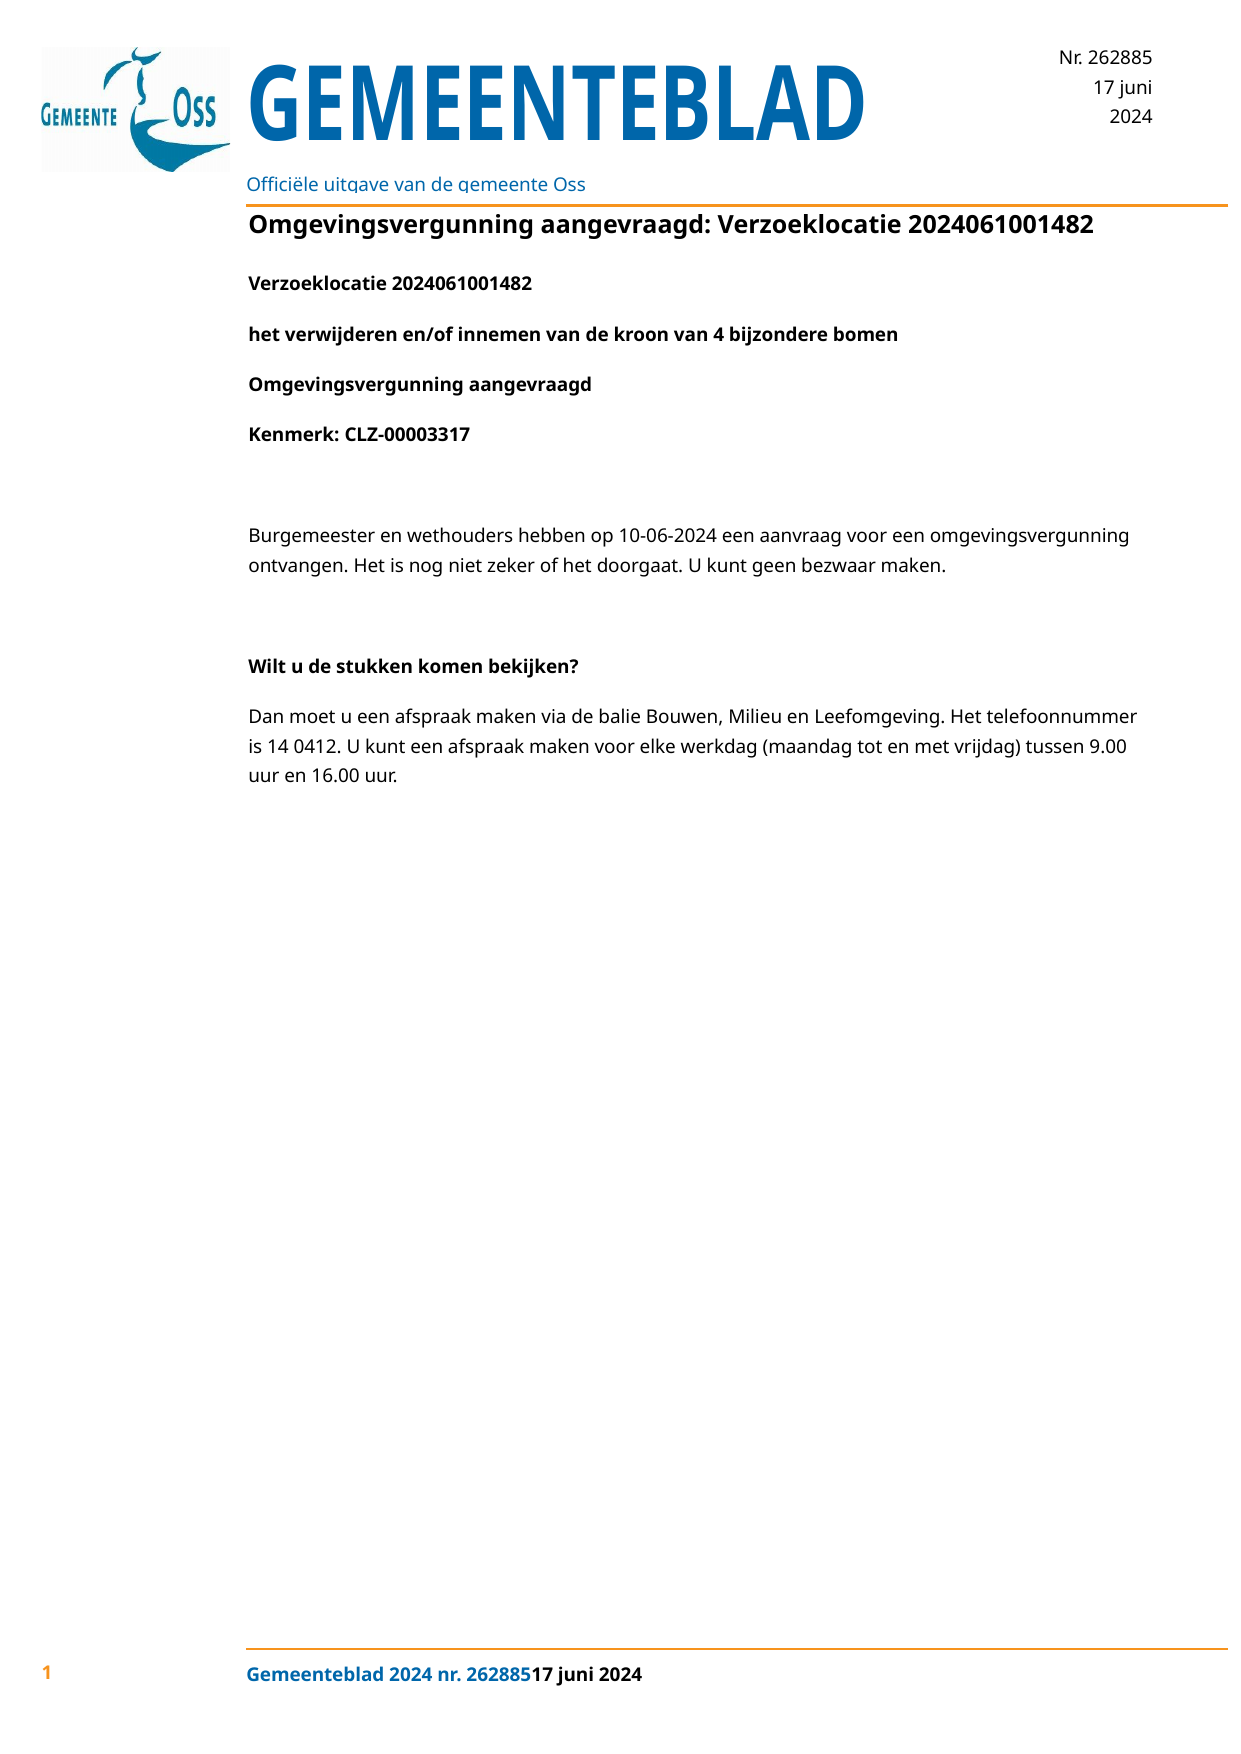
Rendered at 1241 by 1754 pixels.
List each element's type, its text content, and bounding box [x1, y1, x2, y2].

picture [41, 47, 231, 172]
text het verwijderen en/of innemen van de kroon van 4 bijzondere bomen [248, 321, 1152, 346]
text Omgevingsvergunning aangevraagd [248, 371, 1152, 397]
text Dan moet u een afspraak maken via de balie Bouwen, Milieu en Leefomgeving. Het telefoonnummer is 14 0412. U kunt een afspraak maken voor elke werkdag (maandag tot en met vrijdag) tussen 9.00 uur en 16.00 uur. [248, 703, 1152, 788]
text Omgevingsvergunning aangevraagd: Verzoeklocatie 2024061001482 [248, 207, 1152, 241]
text Verzoeklocatie 2024061001482 [248, 270, 1152, 296]
text Kenmerk: CLZ-00003317 [248, 422, 1152, 447]
text Wilt u de stukken komen bekijken? [248, 653, 1152, 678]
text Burgemeester en wethouders hebben op 10-06-2024 een aanvraag voor een omgevingsvergunning ontvangen. Het is nog niet zeker of het doorgaat. U kunt geen bezwaar maken. [248, 522, 1152, 578]
